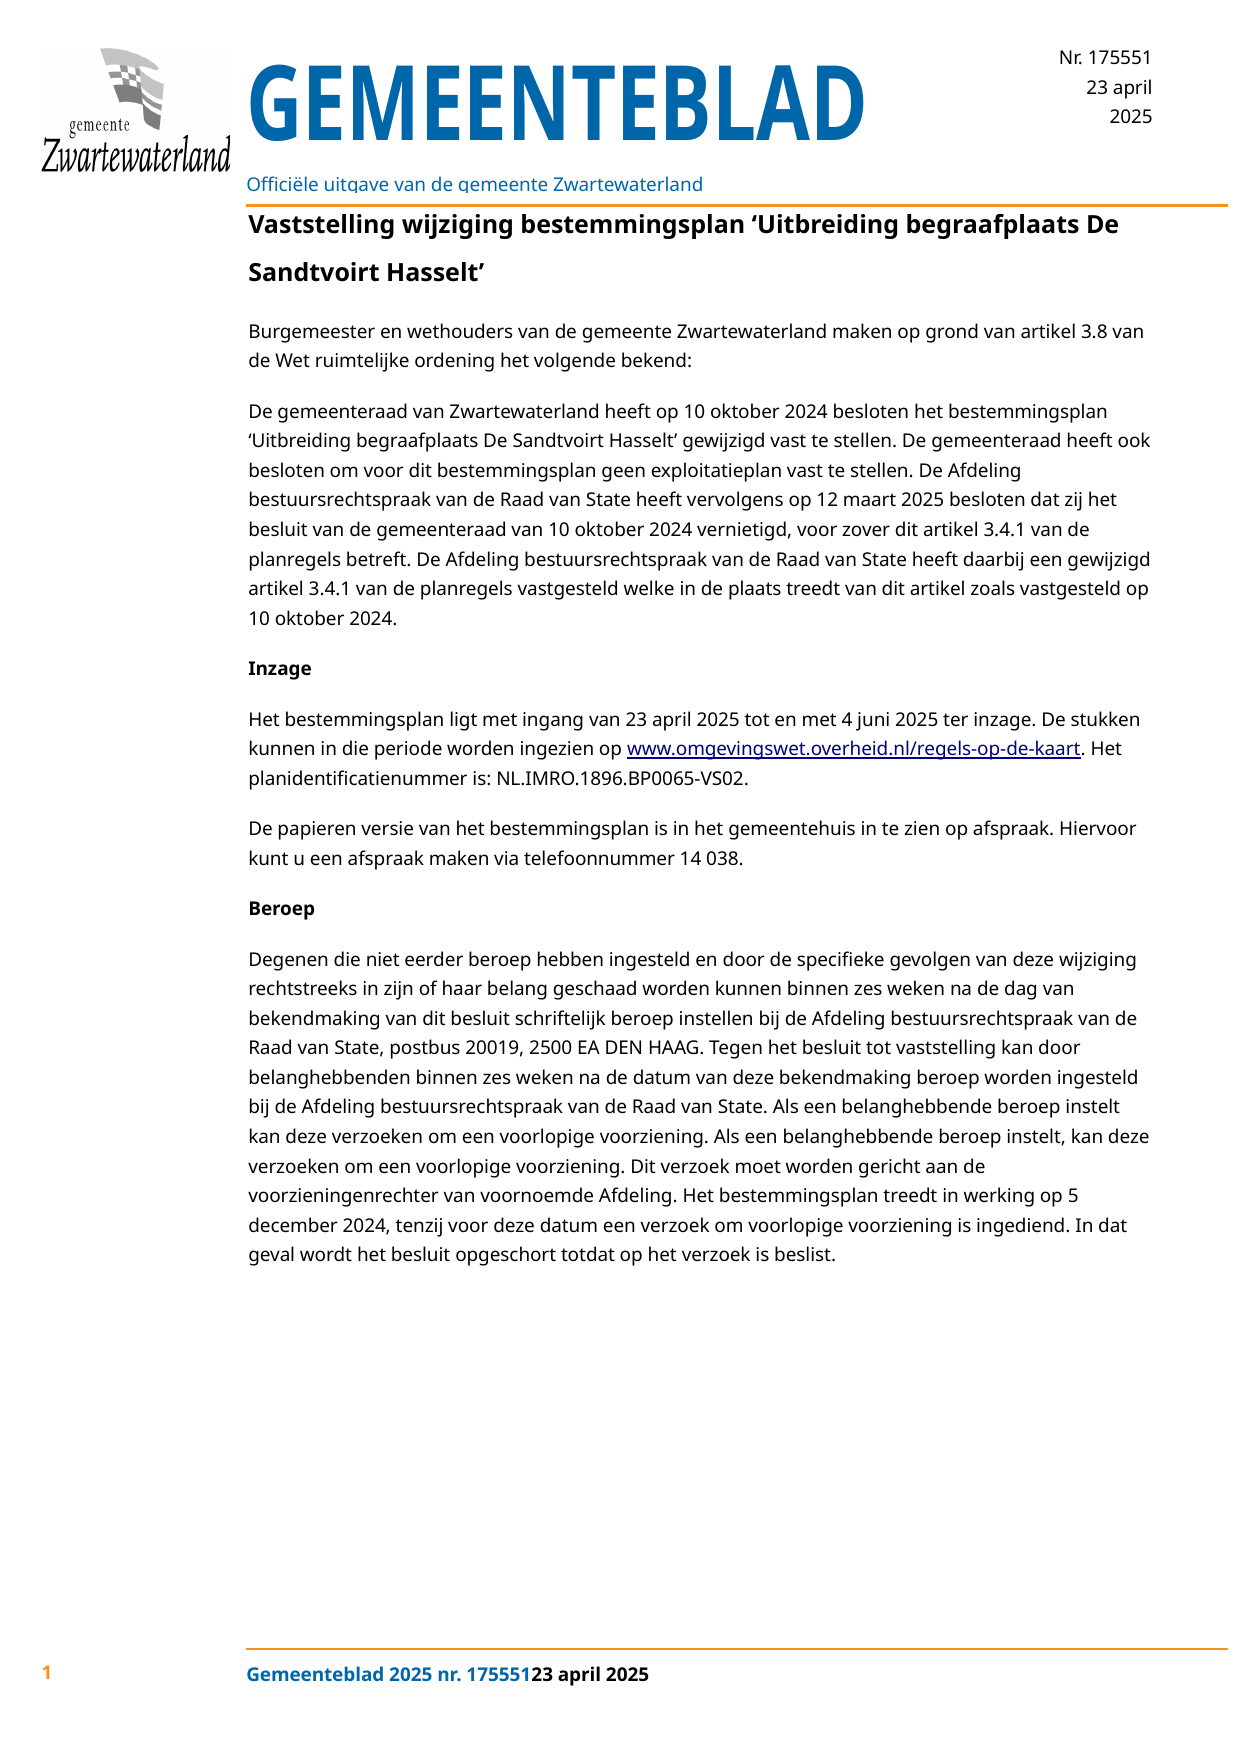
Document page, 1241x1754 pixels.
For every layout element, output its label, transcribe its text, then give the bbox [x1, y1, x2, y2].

text Het bestemmingsplan ligt met ingang van 23 april 2025 tot en met 4 juni 2025 ter inzage. De stukken kunnen in die periode worden ingezien op www.omgevingswet.overheid.nl/regels-op-de-kaart. Het planidentificatienummer is: NL.IMRO.1896.BP0065-VS02. [248, 706, 1152, 791]
text Degenen die niet eerder beroep hebben ingesteld en door de specifieke gevolgen van deze wijziging rechtstreeks in zijn of haar belang geschaad worden kunnen binnen zes weken na de dag van bekendmaking van dit besluit schriftelijk beroep instellen bij de Afdeling bestuursrechtspraak van de Raad van State, postbus 20019, 2500 EA DEN HAAG. Tegen het besluit tot vaststelling kan door belanghebbenden binnen zes weken na de datum van deze bekendmaking beroep worden ingesteld bij de Afdeling bestuursrechtspraak van de Raad van State. Als een belanghebbende beroep instelt kan deze verzoeken om een voorlopige voorziening. Als een belanghebbende beroep instelt, kan deze verzoeken om een voorlopige voorziening. Dit verzoek moet worden gericht aan de voorzieningenrechter van voornoemde Afdeling. Het bestemmingsplan treedt in werking op 5 december 2024, tenzij voor deze datum een verzoek om voorlopige voorziening is ingediend. In dat geval wordt het besluit opgeschort totdat op het verzoek is beslist. [248, 946, 1152, 1267]
picture [41, 47, 231, 172]
text Inzage [248, 655, 1152, 681]
text Burgemeester en wethouders van de gemeente Zwartewaterland maken op grond van artikel 3.8 van de Wet ruimtelijke ordening het volgende bekend: [248, 318, 1152, 373]
text De gemeenteraad van Zwartewaterland heeft op 10 oktober 2024 besloten het bestemmingsplan ‘Uitbreiding begraafplaats De Sandtvoirt Hasselt’ gewijzigd vast te stellen. De gemeenteraad heeft ook besloten om voor dit bestemmingsplan geen exploitatieplan vast te stellen. De Afdeling bestuursrechtspraak van de Raad van State heeft vervolgens op 12 maart 2025 besloten dat zij het besluit van de gemeenteraad van 10 oktober 2024 vernietigd, voor zover dit artikel 3.4.1 van de planregels betreft. De Afdeling bestuursrechtspraak van de Raad van State heeft daarbij een gewijzigd artikel 3.4.1 van de planregels vastgesteld welke in de plaats treedt van dit artikel zoals vastgesteld op 10 oktober 2024. [248, 398, 1152, 631]
text Beroep [248, 895, 1152, 921]
text Vaststelling wijziging bestemmingsplan ‘Uitbreiding begraafplaats De Sandtvoirt Hasselt’ [248, 207, 1152, 288]
text De papieren versie van het bestemmingsplan is in het gemeentehuis in te zien op afspraak. Hiervoor kunt u een afspraak maken via telefoonnummer 14 038. [248, 815, 1152, 871]
